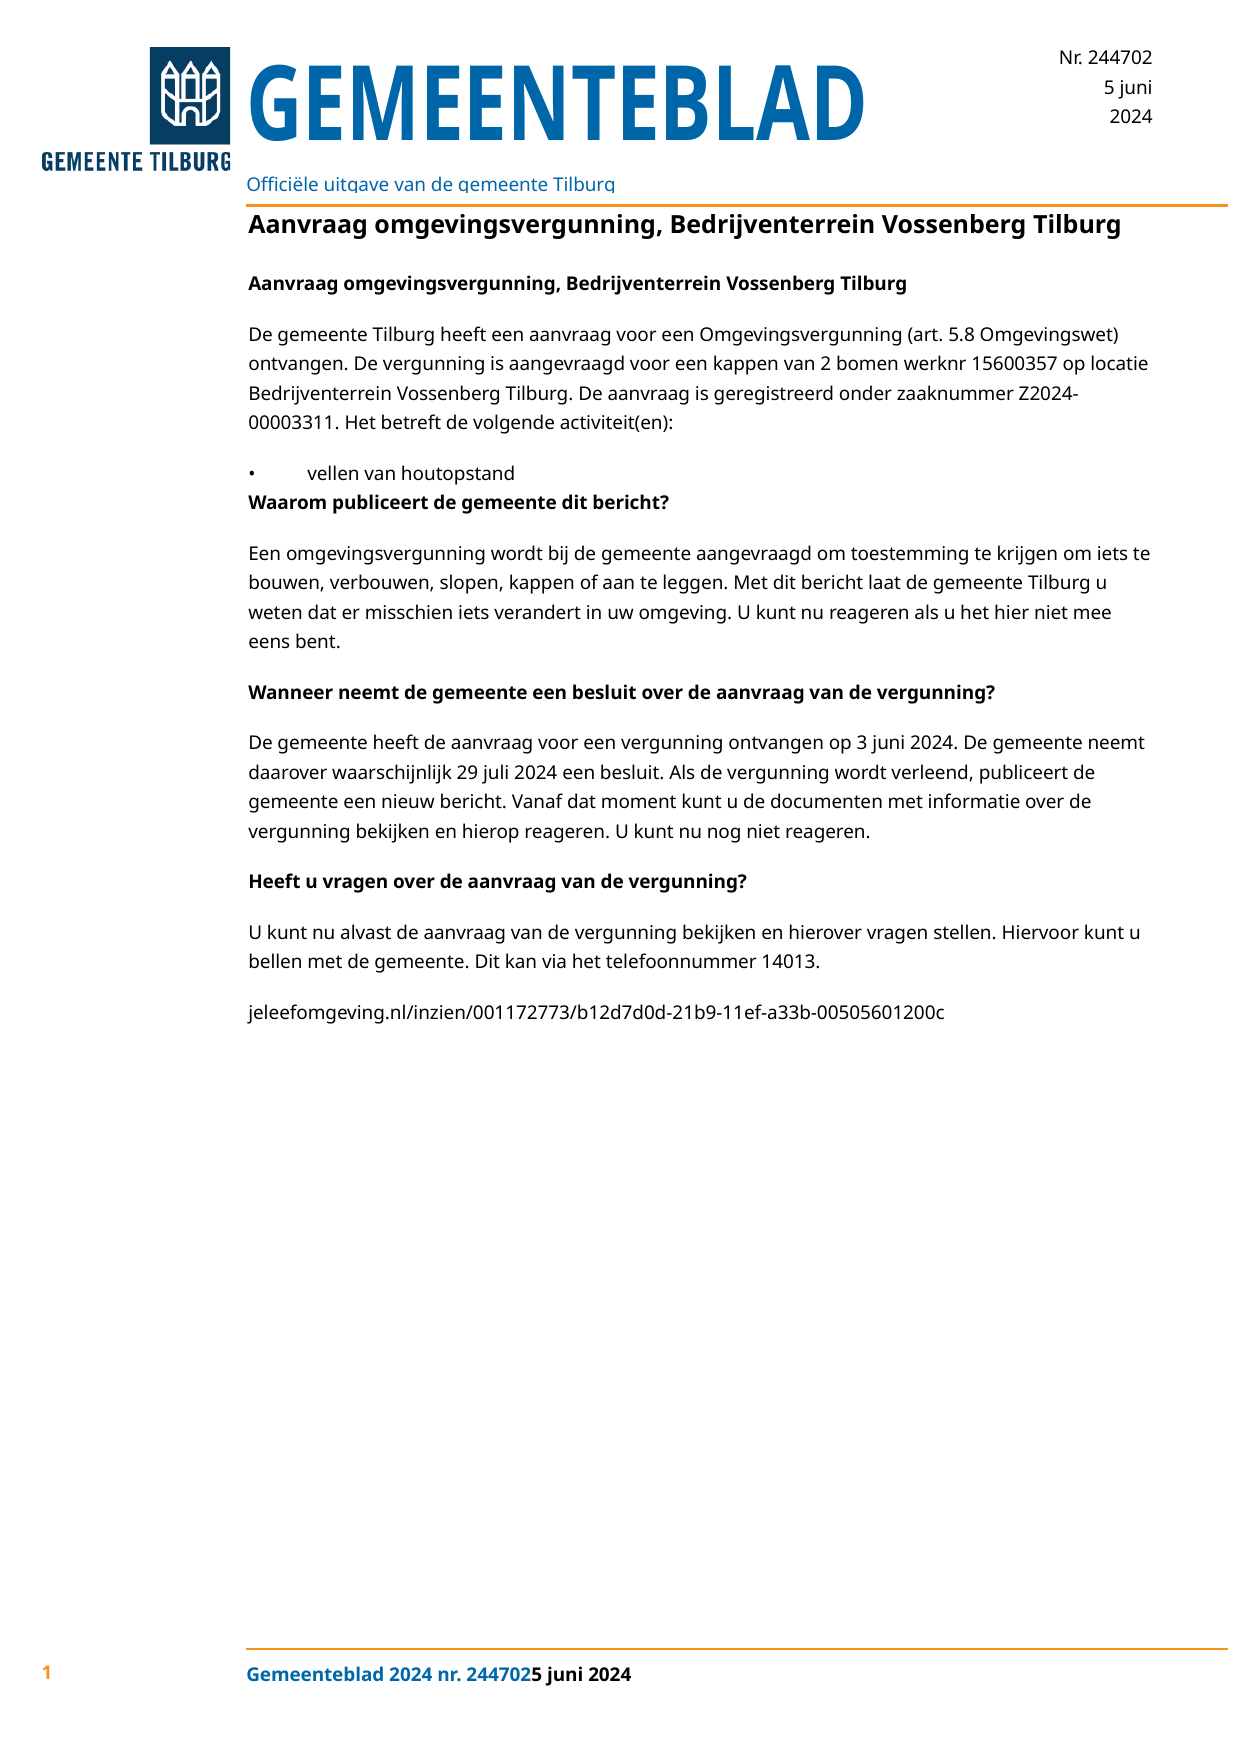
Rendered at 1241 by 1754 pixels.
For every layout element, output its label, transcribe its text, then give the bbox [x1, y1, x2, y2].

picture [41, 47, 231, 172]
text Aanvraag omgevingsvergunning, Bedrijventerrein Vossenberg Tilburg [248, 270, 1152, 296]
text Aanvraag omgevingsvergunning, Bedrijventerrein Vossenberg Tilburg [248, 207, 1152, 241]
text Heeft u vragen over de aanvraag van de vergunning? [248, 869, 1152, 894]
text U kunt nu alvast de aanvraag van de vergunning bekijken en hierover vragen stellen. Hiervoor kunt u bellen met de gemeente. Dit kan via het telefoonnummer 14013. [248, 919, 1152, 974]
text De gemeente Tilburg heeft een aanvraag voor een Omgevingsvergunning (art. 5.8 Omgevingswet) ontvangen. De vergunning is aangevraagd voor een kappen van 2 bomen werknr 15600357 op locatie Bedrijventerrein Vossenberg Tilburg. De aanvraag is geregistreerd onder zaaknummer Z2024-00003311. Het betreft de volgende activiteit(en): [248, 321, 1152, 435]
text Waarom publiceert de gemeente dit bericht? [248, 489, 1152, 515]
text Wanneer neemt de gemeente een besluit over de aanvraag van de vergunning? [248, 679, 1152, 705]
text De gemeente heeft de aanvraag voor een vergunning ontvangen op 3 juni 2024. De gemeente neemt daarover waarschijnlijk 29 juli 2024 een besluit. Als de vergunning wordt verleend, publiceert de gemeente een nieuw bericht. Vanaf dat moment kunt u de documenten met informatie over de vergunning bekijken en hierop reageren. U kunt nu nog niet reageren. [248, 729, 1152, 844]
text jeleefomgeving.nl/inzien/001172773/b12d7d0d-21b9-11ef-a33b-00505601200c [248, 999, 1152, 1025]
list vellen van houtopstand [248, 460, 1152, 486]
text Een omgevingsvergunning wordt bij de gemeente aangevraagd om toestemming te krijgen om iets te bouwen, verbouwen, slopen, kappen of aan te leggen. Met dit bericht laat de gemeente Tilburg u weten dat er misschien iets verandert in uw omgeving. U kunt nu reageren als u het hier niet mee eens bent. [248, 540, 1152, 654]
